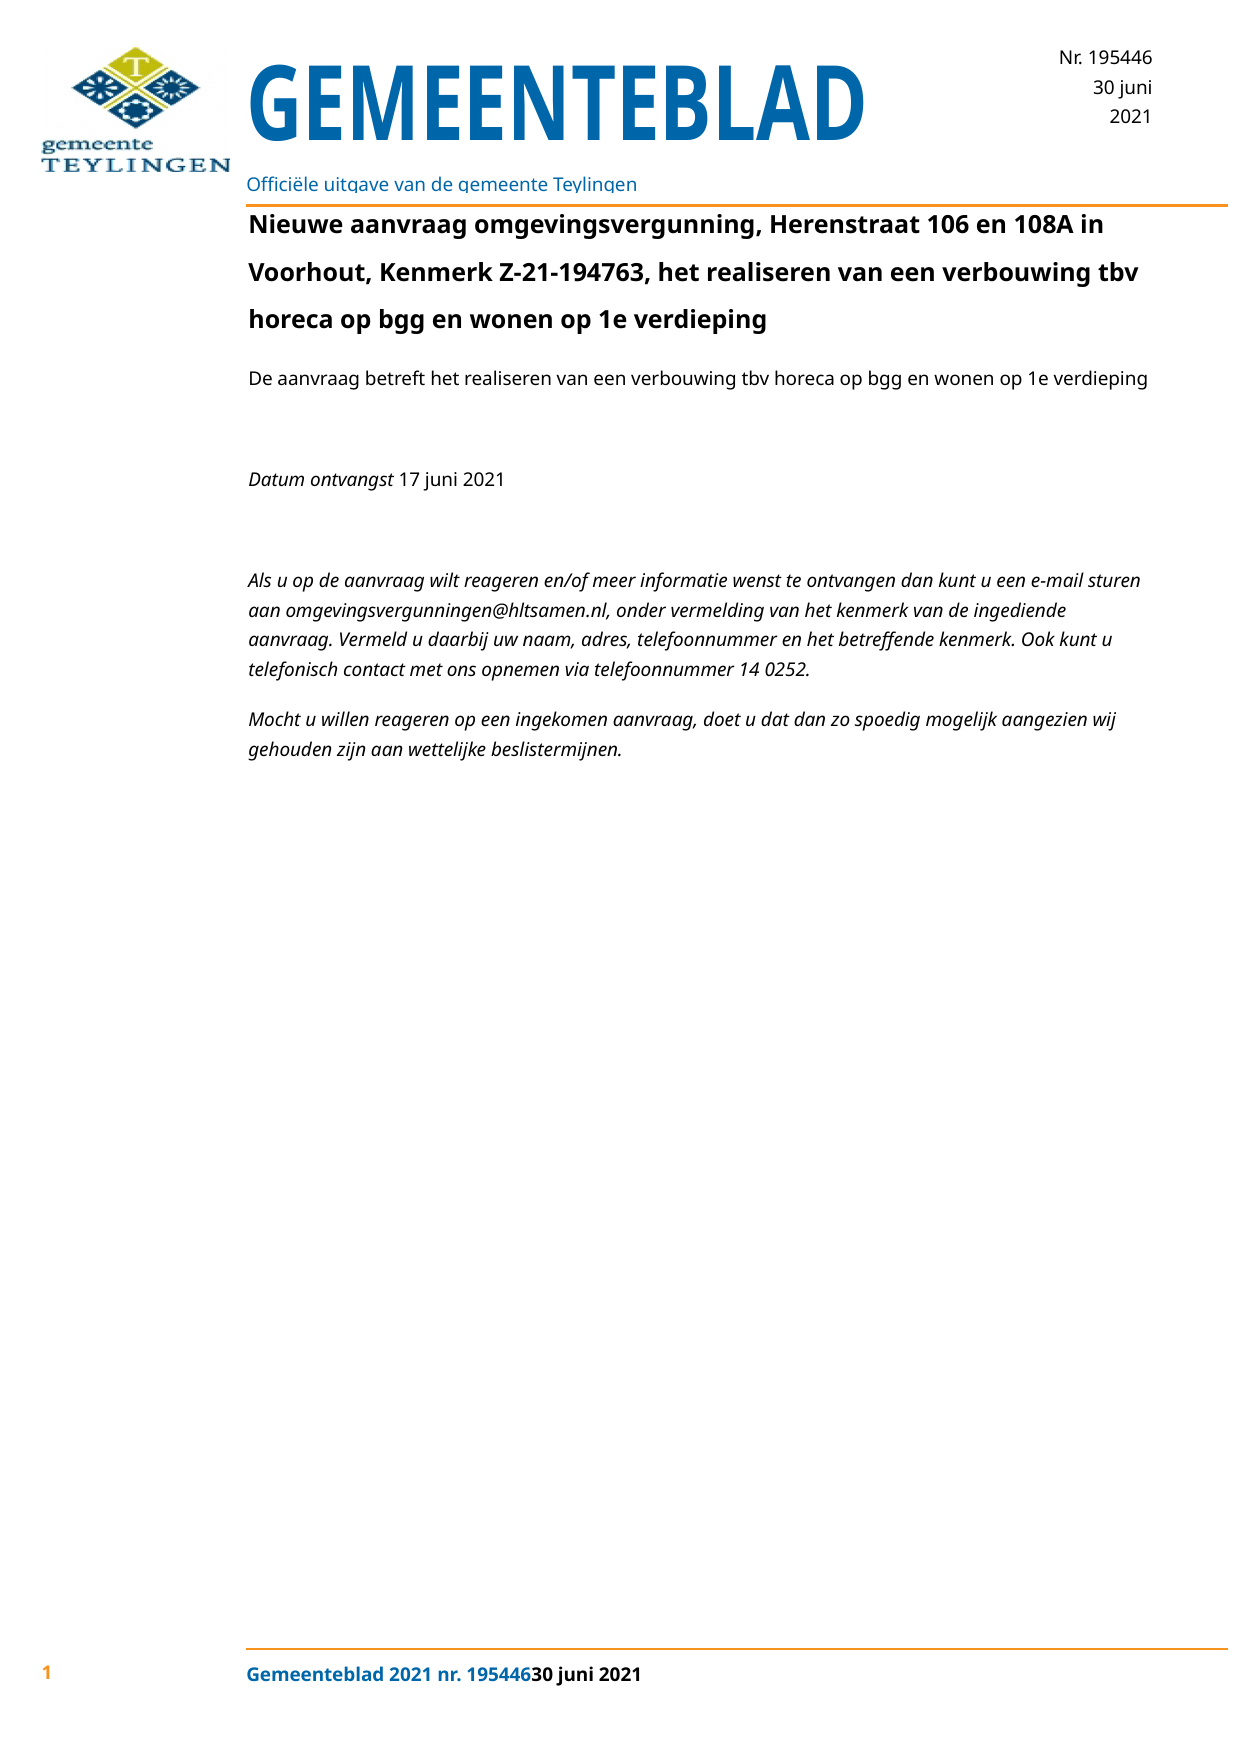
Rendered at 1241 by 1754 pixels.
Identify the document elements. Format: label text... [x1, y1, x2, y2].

picture [41, 47, 231, 172]
text De aanvraag betreft het realiseren van een verbouwing tbv horeca op bgg en wonen op 1e verdieping [248, 366, 1152, 391]
text Nieuwe aanvraag omgevingsvergunning, Herenstraat 106 en 108A in Voorhout, Kenmerk Z-21-194763, het realiseren van een verbouwing tbv horeca op bgg en wonen op 1e verdieping [248, 207, 1152, 336]
text Als u op de aanvraag wilt reageren en/of meer informatie wenst te ontvangen dan kunt u een e-mail sturen aan omgevingsvergunningen@hltsamen.nl, onder vermelding van het kenmerk van de ingediende aanvraag. Vermeld u daarbij uw naam, adres, telefoonnummer en het betreffende kenmerk. Ook kunt u telefonisch contact met ons opnemen via telefoonnummer 14 0252. [248, 567, 1152, 682]
text Mocht u willen reageren op een ingekomen aanvraag, doet u dat dan zo spoedig mogelijk aangezien wij gehouden zijn aan wettelijke beslistermijnen. [248, 706, 1152, 762]
text Datum ontvangst 17 juni 2021 [248, 466, 1152, 492]
